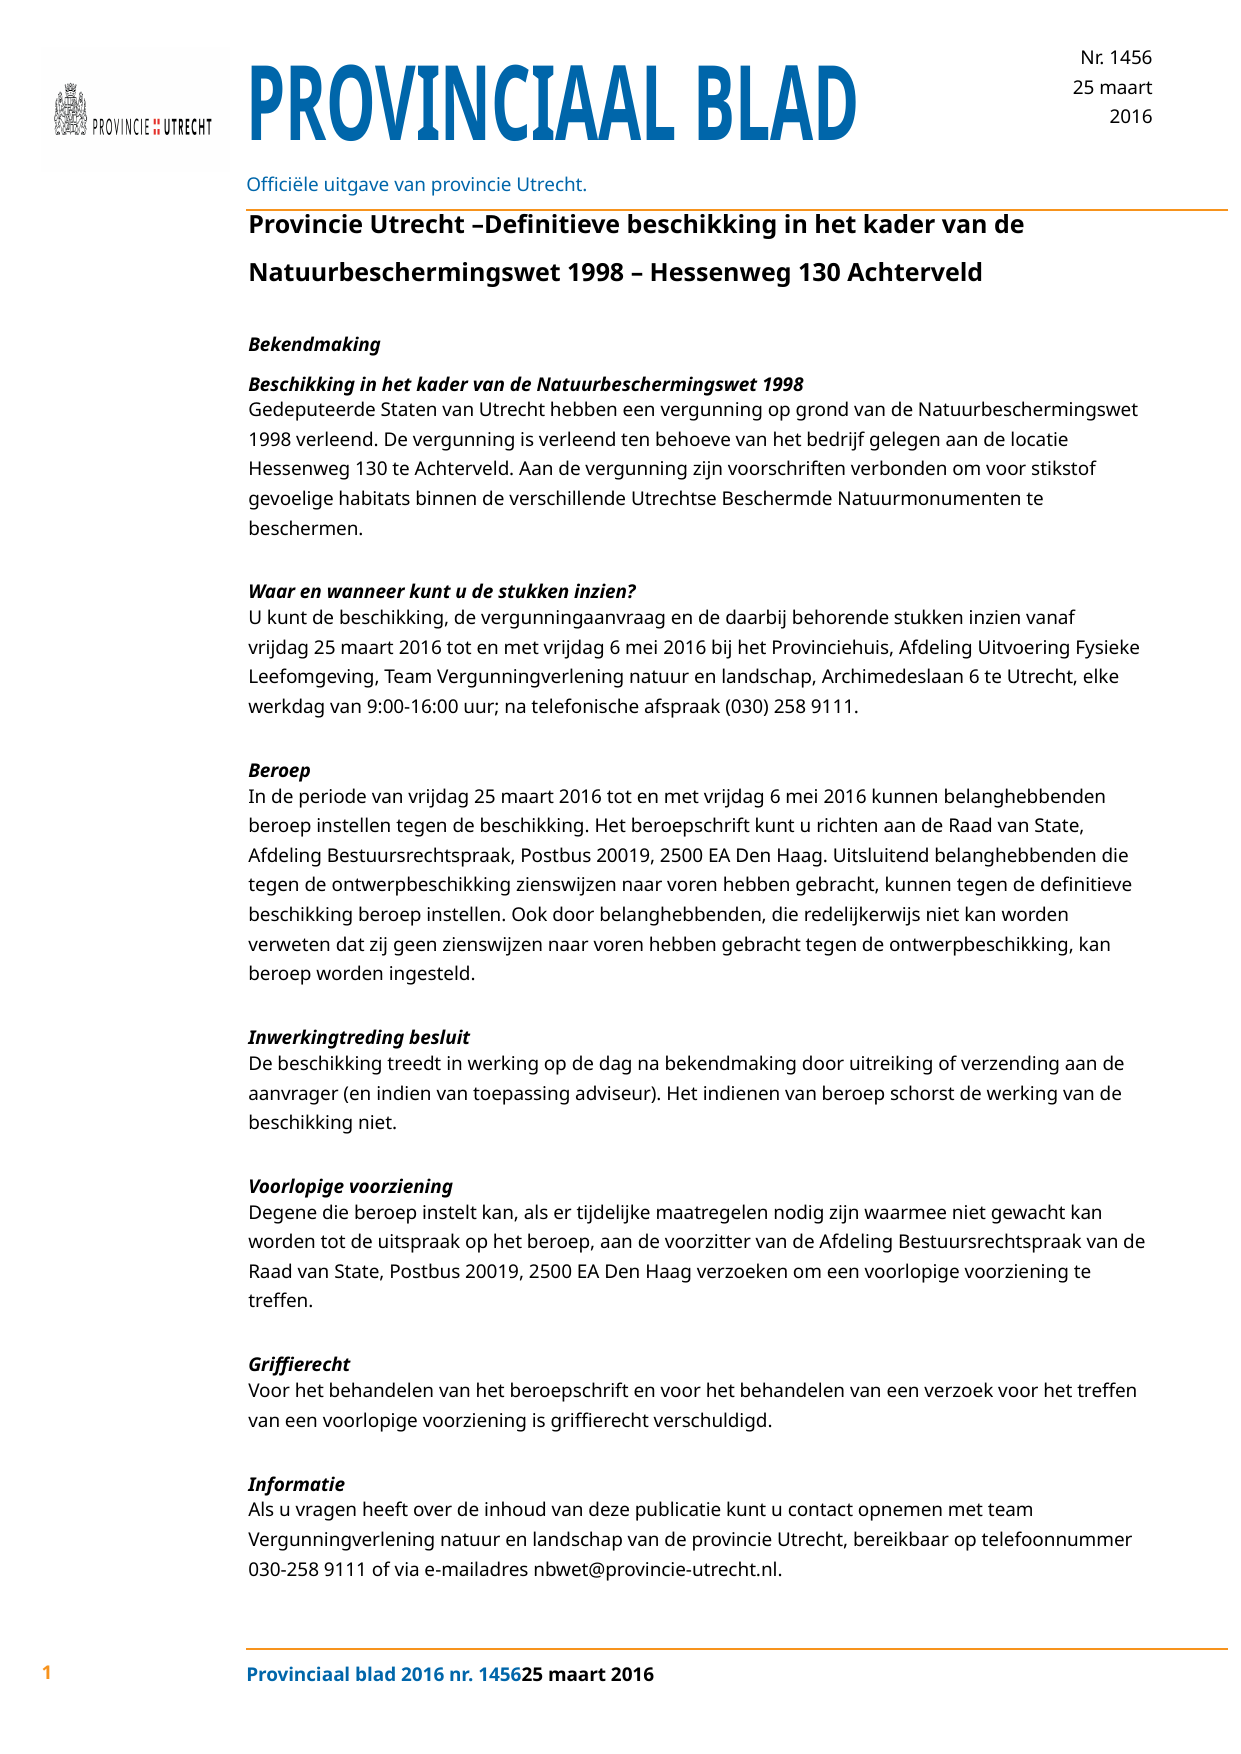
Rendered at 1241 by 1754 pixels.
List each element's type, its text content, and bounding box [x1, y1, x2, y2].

text Griffierecht [248, 1352, 1152, 1377]
text De beschikking treedt in werking op de dag na bekendmaking door uitreiking of verzending aan de aanvrager (en indien van toepassing adviseur). Het indienen van beroep schorst de werking van de beschikking niet. [248, 1050, 1152, 1135]
text Inwerkingtreding besluit [248, 1024, 1152, 1050]
text Provincie Utrecht –Definitieve beschikking in het kader van de Natuurbeschermingswet 1998 – Hessenweg 130 Achterveld [248, 211, 1152, 288]
text Beroep [248, 757, 1152, 783]
text Degene die beroep instelt kan, als er tijdelijke maatregelen nodig zijn waarmee niet gewacht kan worden tot de uitspraak op het beroep, aan de voorzitter van de Afdeling Bestuursrechtspraak van de Raad van State, Postbus 20019, 2500 EA Den Haag verzoeken om een voorlopige voorziening te treffen. [248, 1199, 1152, 1313]
text Voor het behandelen van het beroepschrift en voor het behandelen van een verzoek voor het treffen van een voorlopige voorziening is griffierecht verschuldigd. [248, 1377, 1152, 1433]
text Als u vragen heeft over de inhoud van deze publicatie kunt u contact opnemen met team Vergunningverlening natuur en landschap van de provincie Utrecht, bereikbaar op telefoonnummer 030-258 9111 of via e-mailadres nbwet@provincie-utrecht.nl. [248, 1497, 1152, 1582]
text Voorlopige voorziening [248, 1173, 1152, 1199]
text Gedeputeerde Staten van Utrecht hebben een vergunning op grond van de Natuurbeschermingswet 1998 verleend. De vergunning is verleend ten behoeve van het bedrijf gelegen aan de locatie Hessenweg 130 te Achterveld. Aan de vergunning zijn voorschriften verbonden om voor stikstof gevoelige habitats binnen de verschillende Utrechtse Beschermde Natuurmonumenten te beschermen. [248, 396, 1152, 541]
text Beschikking in het kader van de Natuurbeschermingswet 1998 [248, 371, 1152, 396]
text Informatie [248, 1471, 1152, 1497]
text Waar en wanneer kunt u de stukken inzien? [248, 579, 1152, 604]
text Bekendmaking [248, 331, 1152, 357]
text U kunt de beschikking, de vergunningaanvraag en de daarbij behorende stukken inzien vanaf vrijdag 25 maart 2016 tot en met vrijdag 6 mei 2016 bij het Provinciehuis, Afdeling Uitvoering Fysieke Leefomgeving, Team Vergunningverlening natuur en landschap, Archimedeslaan 6 te Utrecht, elke werkdag van 9:00-16:00 uur; na telefonische afspraak (030) 258 9111. [248, 604, 1152, 719]
picture [41, 47, 231, 172]
text In de periode van vrijdag 25 maart 2016 tot en met vrijdag 6 mei 2016 kunnen belanghebbenden beroep instellen tegen de beschikking. Het beroepschrift kunt u richten aan de Raad van State, Afdeling Bestuursrechtspraak, Postbus 20019, 2500 EA Den Haag. Uitsluitend belanghebbenden die tegen de ontwerpbeschikking zienswijzen naar voren hebben gebracht, kunnen tegen de definitieve beschikking beroep instellen. Ook door belanghebbenden, die redelijkerwijs niet kan worden verweten dat zij geen zienswijzen naar voren hebben gebracht tegen de ontwerpbeschikking, kan beroep worden ingesteld. [248, 783, 1152, 986]
